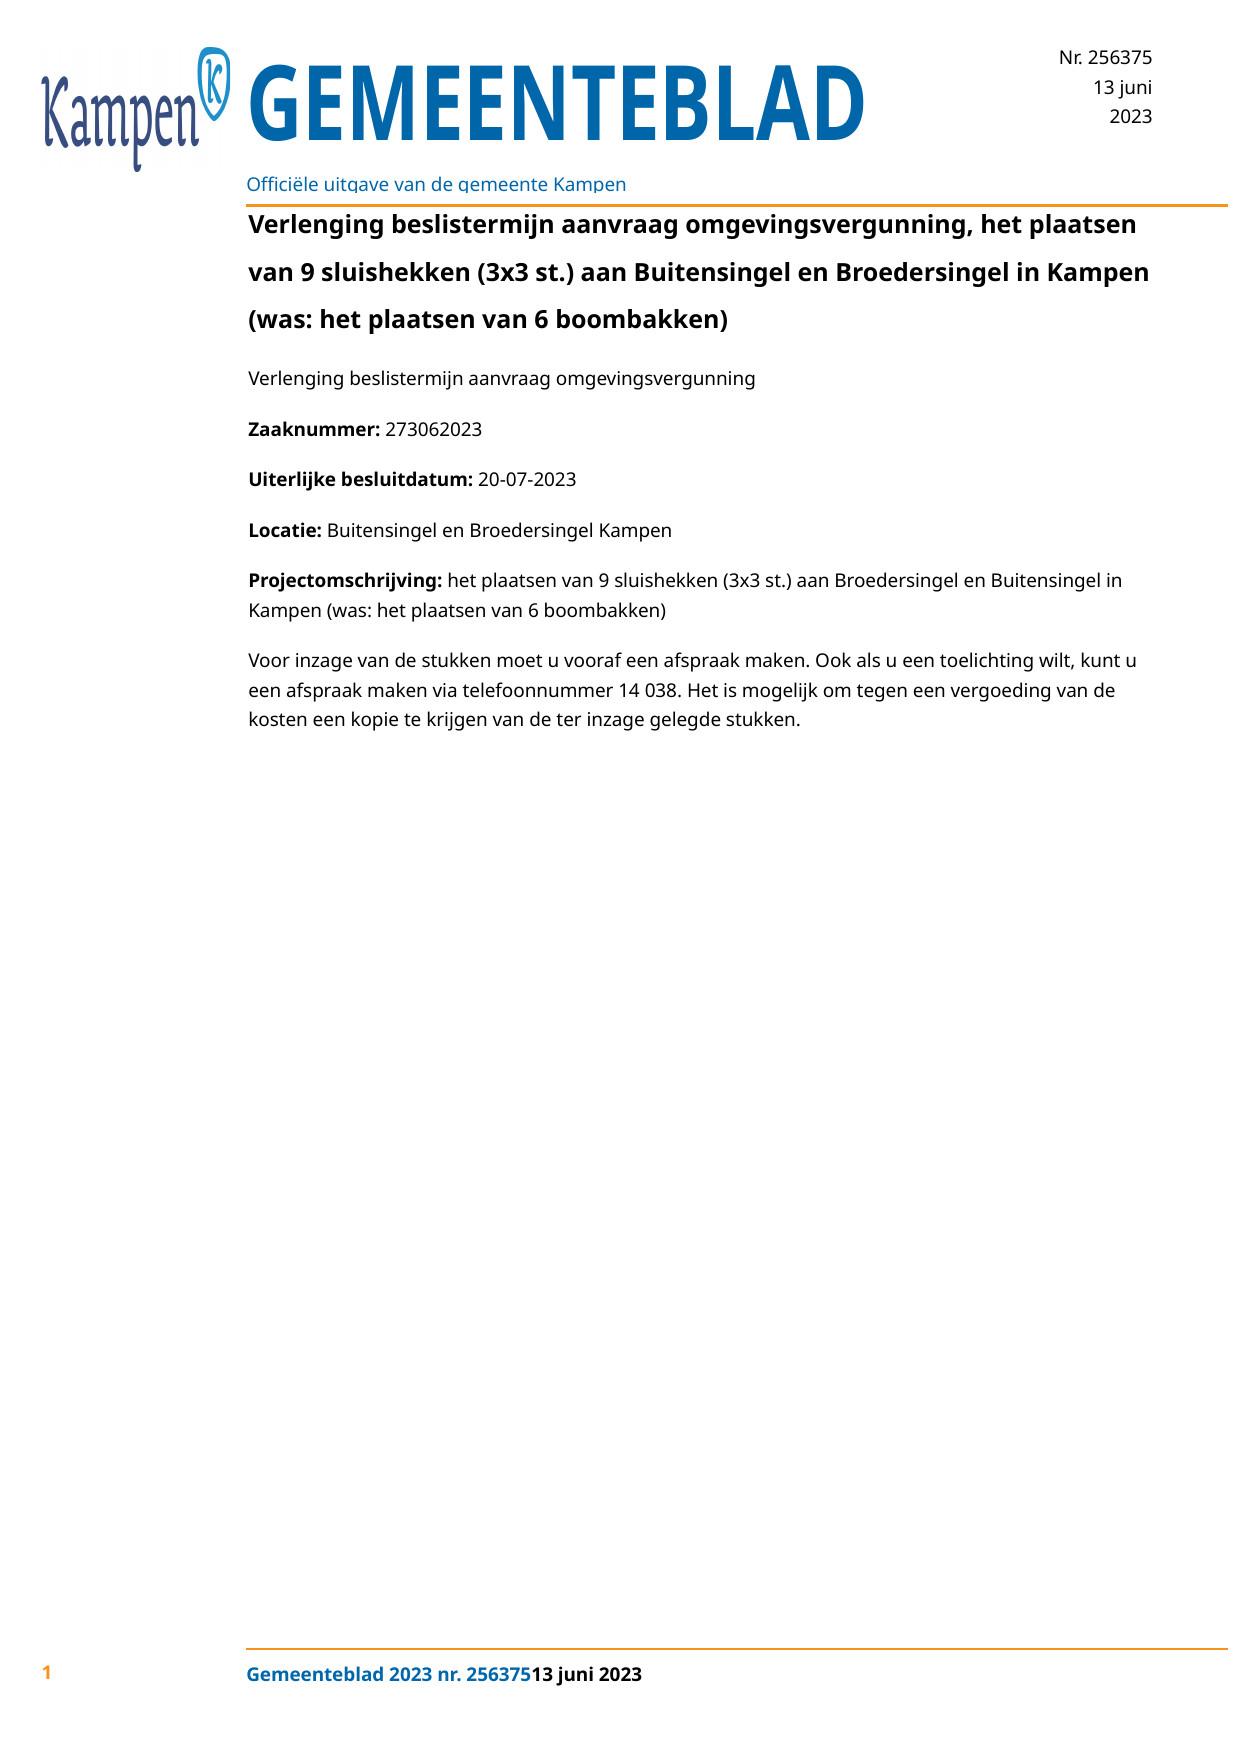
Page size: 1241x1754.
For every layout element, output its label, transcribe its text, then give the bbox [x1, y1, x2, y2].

text Locatie: Buitensingel en Broedersingel Kampen [248, 517, 1152, 542]
text Voor inzage van de stukken moet u vooraf een afspraak maken. Ook als u een toelichting wilt, kunt u een afspraak maken via telefoonnummer 14 038. Het is mogelijk om tegen een vergoeding van de kosten een kopie te krijgen van de ter inzage gelegde stukken. [248, 647, 1152, 732]
text Zaaknummer: 273062023 [248, 416, 1152, 442]
text Uiterlijke besluitdatum: 20-07-2023 [248, 466, 1152, 492]
text Verlenging beslistermijn aanvraag omgevingsvergunning [248, 366, 1152, 391]
picture [41, 47, 231, 172]
text Verlenging beslistermijn aanvraag omgevingsvergunning, het plaatsen van 9 sluishekken (3x3 st.) aan Buitensingel en Broedersingel in Kampen (was: het plaatsen van 6 boombakken) [248, 207, 1152, 336]
text Projectomschrijving: het plaatsen van 9 sluishekken (3x3 st.) aan Broedersingel en Buitensingel in Kampen (was: het plaatsen van 6 boombakken) [248, 567, 1152, 622]
